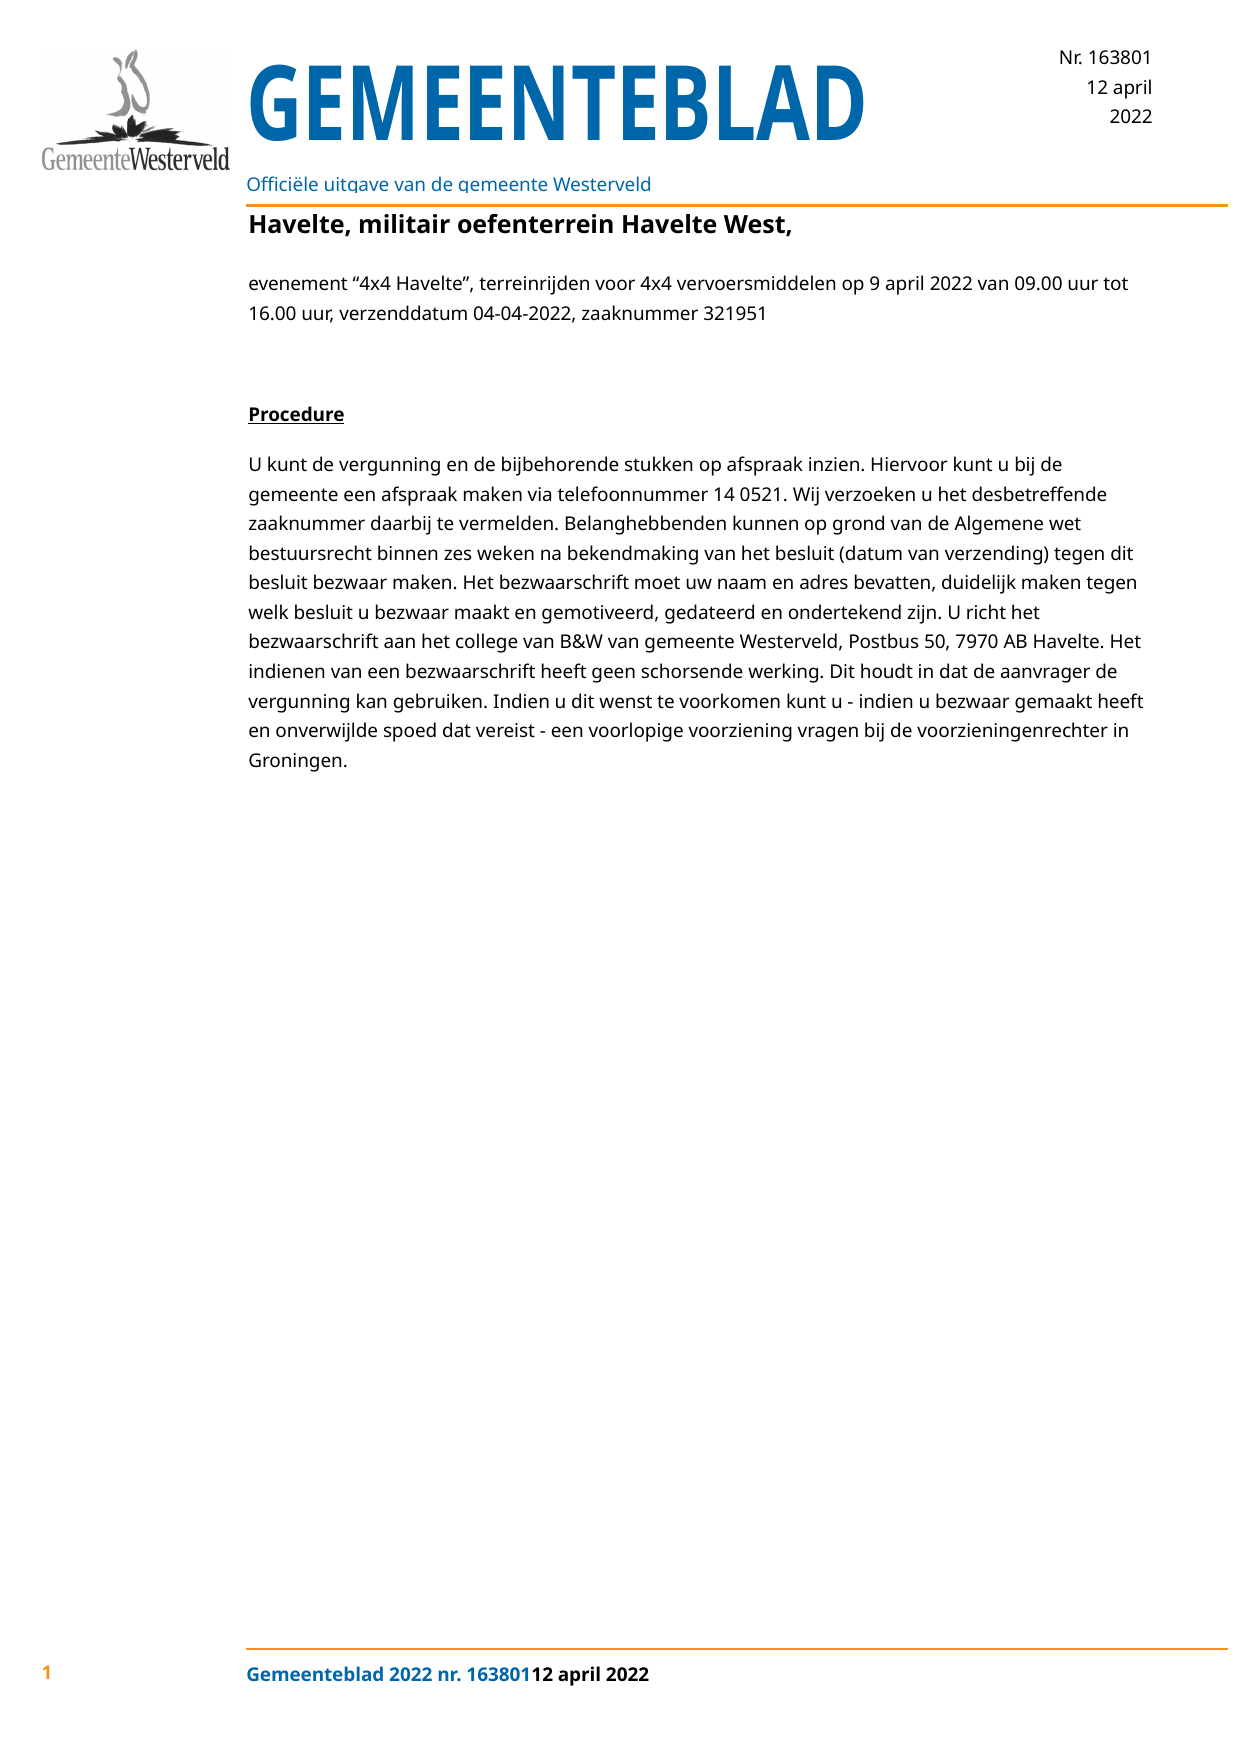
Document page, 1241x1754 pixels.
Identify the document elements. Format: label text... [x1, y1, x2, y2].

text Havelte, militair oefenterrein Havelte West, [248, 207, 1152, 241]
text Procedure [248, 401, 1152, 426]
text evenement “4x4 Havelte”, terreinrijden voor 4x4 vervoersmiddelen op 9 april 2022 van 09.00 uur tot 16.00 uur, verzenddatum 04-04-2022, zaaknummer 321951 [248, 270, 1152, 326]
text U kunt de vergunning en de bijbehorende stukken op afspraak inzien. Hiervoor kunt u bij de gemeente een afspraak maken via telefoonnummer 14 0521. Wij verzoeken u het desbetreffende zaaknummer daarbij te vermelden. Belanghebbenden kunnen op grond van de Algemene wet bestuursrecht binnen zes weken na bekendmaking van het besluit (datum van verzending) tegen dit besluit bezwaar maken. Het bezwaarschrift moet uw naam en adres bevatten, duidelijk maken tegen welk besluit u bezwaar maakt en gemotiveerd, gedateerd en ondertekend zijn. U richt het bezwaarschrift aan het college van B&W van gemeente Westerveld, Postbus 50, 7970 AB Havelte. Het indienen van een bezwaarschrift heeft geen schorsende werking. Dit houdt in dat de aanvrager de vergunning kan gebruiken. Indien u dit wenst te voorkomen kunt u - indien u bezwaar gemaakt heeft en onverwijlde spoed dat vereist - een voorlopige voorziening vragen bij de voorzieningenrechter in Groningen. [248, 451, 1152, 773]
picture [41, 47, 231, 172]
